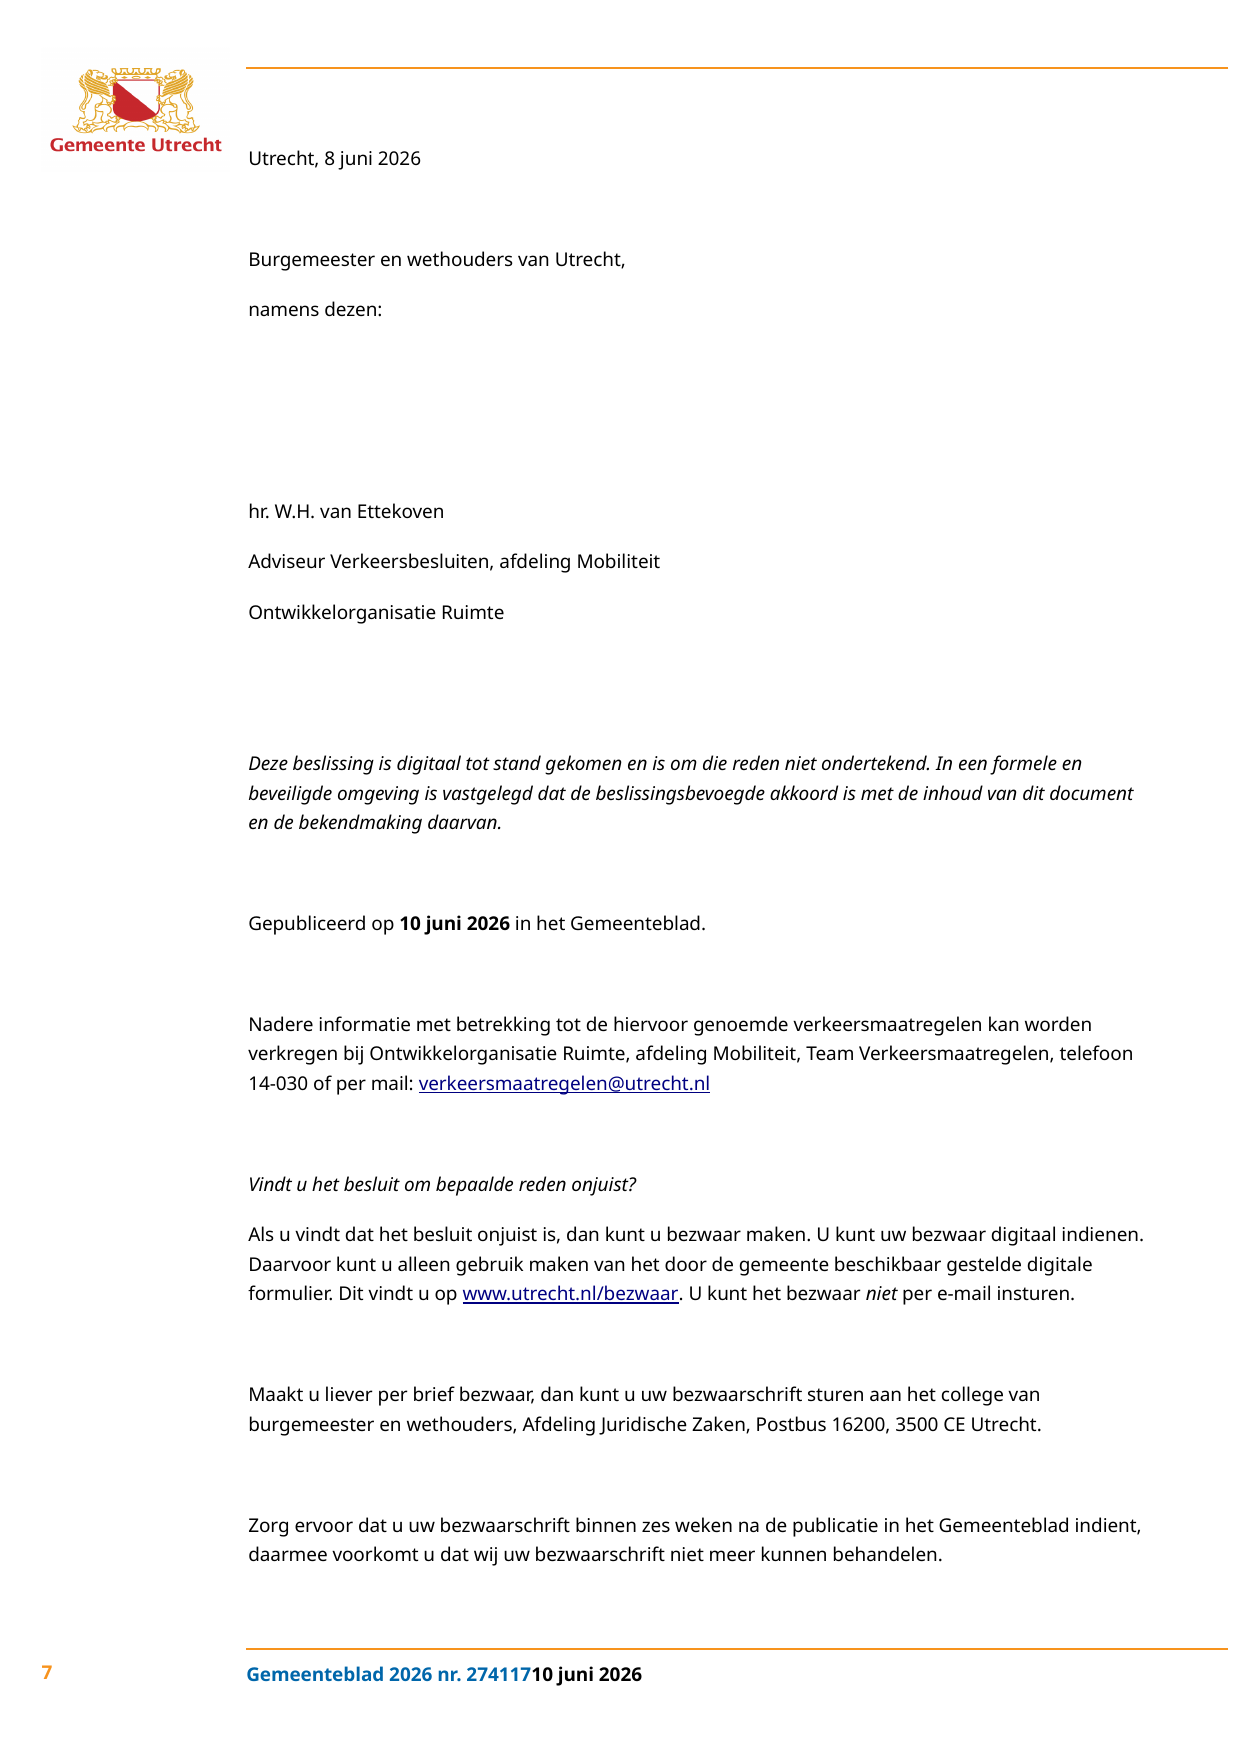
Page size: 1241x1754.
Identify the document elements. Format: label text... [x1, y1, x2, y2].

text Vindt u het besluit om bepaalde reden onjuist? [248, 1171, 1152, 1197]
text Utrecht, 8 juni 2026 [248, 145, 1152, 171]
text Nadere informatie met betrekking tot de hiervoor genoemde verkeersmaatregelen kan worden verkregen bij Ontwikkelorganisatie Ruimte, afdeling Mobiliteit, Team Verkeersmaatregelen, telefoon 14-030 of per mail: verkeersmaatregelen@utrecht.nl [248, 1011, 1152, 1096]
text Adviseur Verkeersbesluiten, afdeling Mobiliteit [248, 548, 1152, 574]
text hr. W.H. van Ettekoven [248, 498, 1152, 524]
text Deze beslissing is digitaal tot stand gekomen en is om die reden niet ondertekend. In een formele en beveiligde omgeving is vastgelegd dat de beslissingsbevoegde akkoord is met de inhoud van dit document en de bekendmaking daarvan. [248, 750, 1152, 835]
text Burgemeester en wethouders van Utrecht, [248, 246, 1152, 272]
text Als u vindt dat het besluit onjuist is, dan kunt u bezwaar maken. U kunt uw bezwaar digitaal indienen. Daarvoor kunt u alleen gebruik maken van het door de gemeente beschikbaar gestelde digitale formulier. Dit vindt u op www.utrecht.nl/bezwaar. U kunt het bezwaar niet per e-mail insturen. [248, 1221, 1152, 1306]
text Ontwikkelorganisatie Ruimte [248, 599, 1152, 625]
text Gepubliceerd op 10 juni 2026 in het Gemeenteblad. [248, 910, 1152, 936]
picture [41, 47, 231, 172]
text namens dezen: [248, 296, 1152, 322]
text Maakt u liever per brief bezwaar, dan kunt u uw bezwaarschrift sturen aan het college van burgemeester en wethouders, Afdeling Juridische Zaken, Postbus 16200, 3500 CE Utrecht. [248, 1381, 1152, 1437]
text Zorg ervoor dat u uw bezwaarschrift binnen zes weken na de publicatie in het Gemeenteblad indient, daarmee voorkomt u dat wij uw bezwaarschrift niet meer kunnen behandelen. [248, 1512, 1152, 1567]
